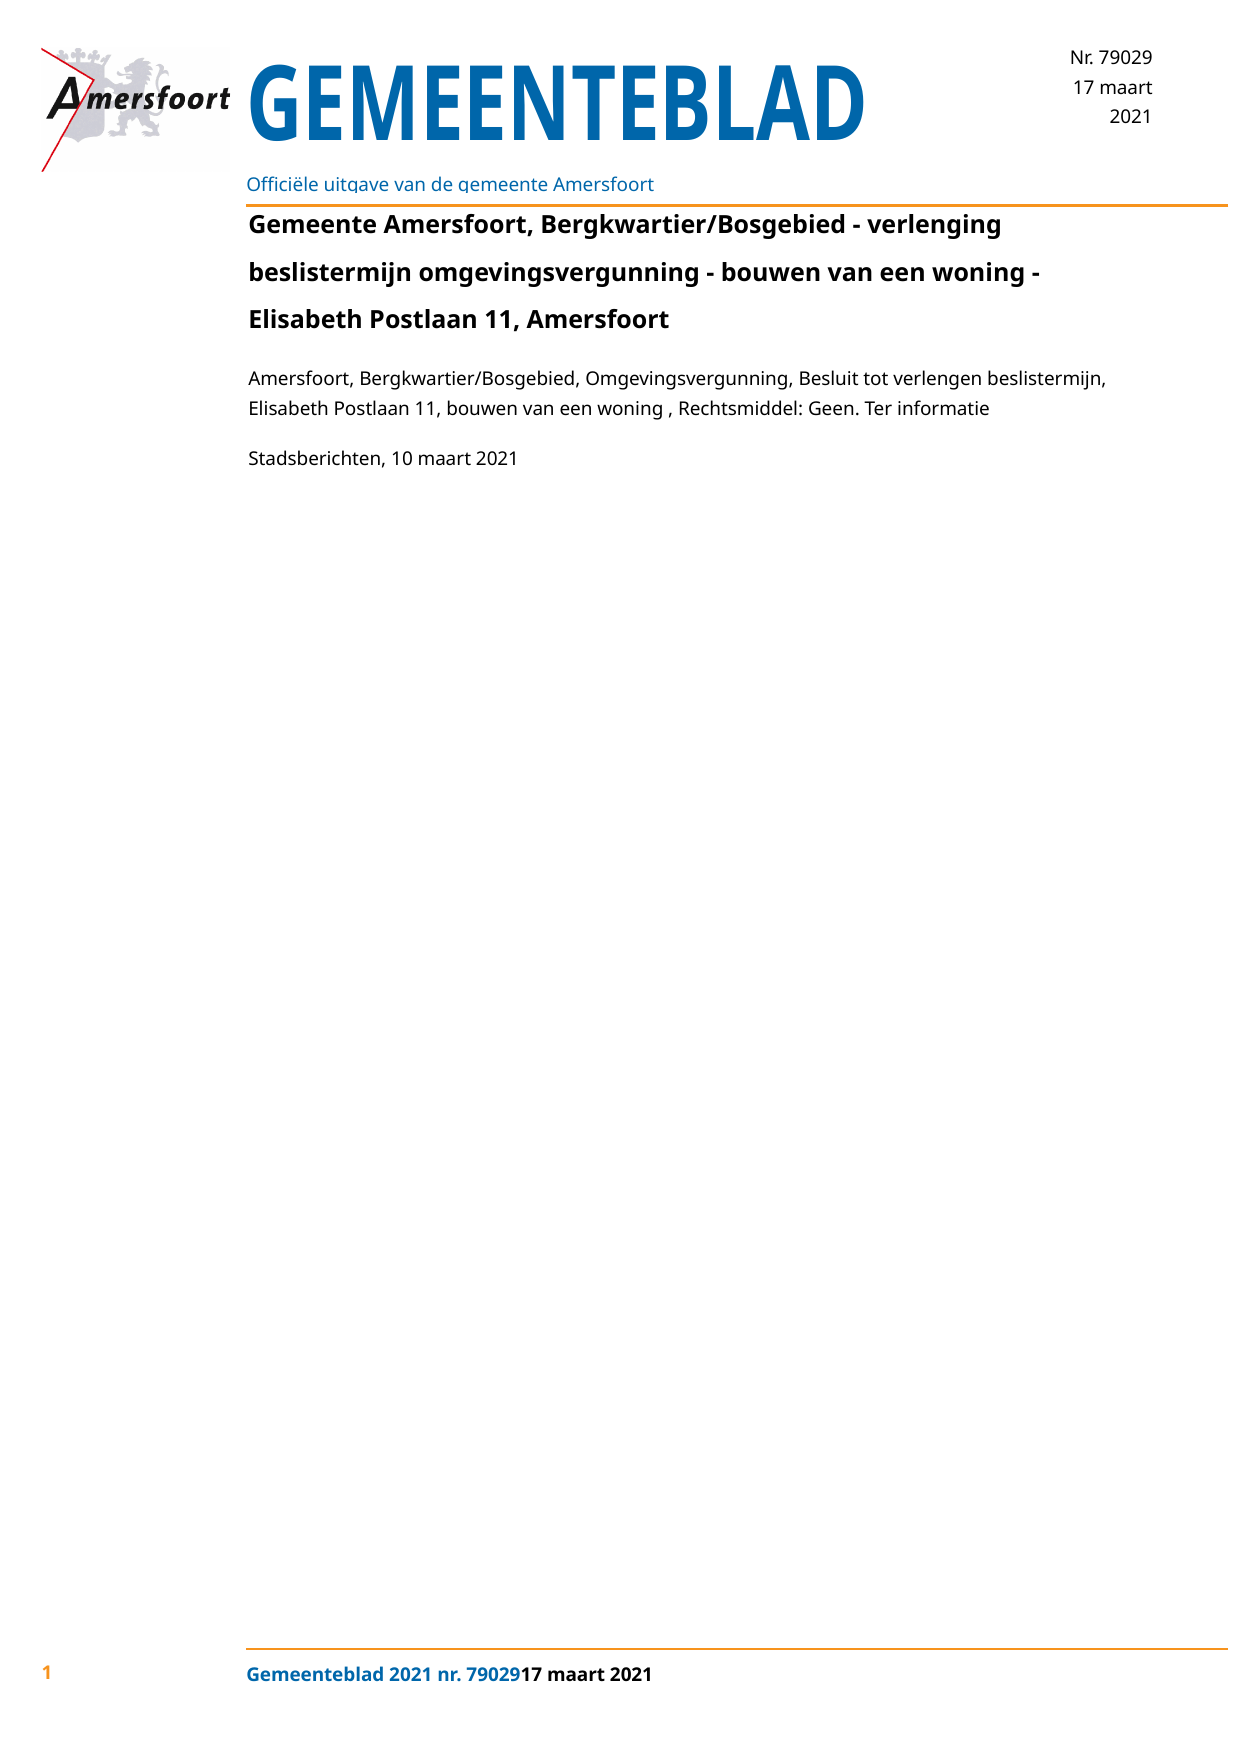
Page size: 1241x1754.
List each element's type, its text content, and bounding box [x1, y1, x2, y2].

picture [41, 47, 231, 172]
text Stadsberichten, 10 maart 2021 [248, 446, 1152, 471]
text Gemeente Amersfoort, Bergkwartier/Bosgebied - verlenging beslistermijn omgevingsvergunning - bouwen van een woning - Elisabeth Postlaan 11, Amersfoort [248, 207, 1152, 336]
text Amersfoort, Bergkwartier/Bosgebied, Omgevingsvergunning, Besluit tot verlengen beslistermijn, Elisabeth Postlaan 11, bouwen van een woning , Rechtsmiddel: Geen. Ter informatie [248, 366, 1152, 421]
